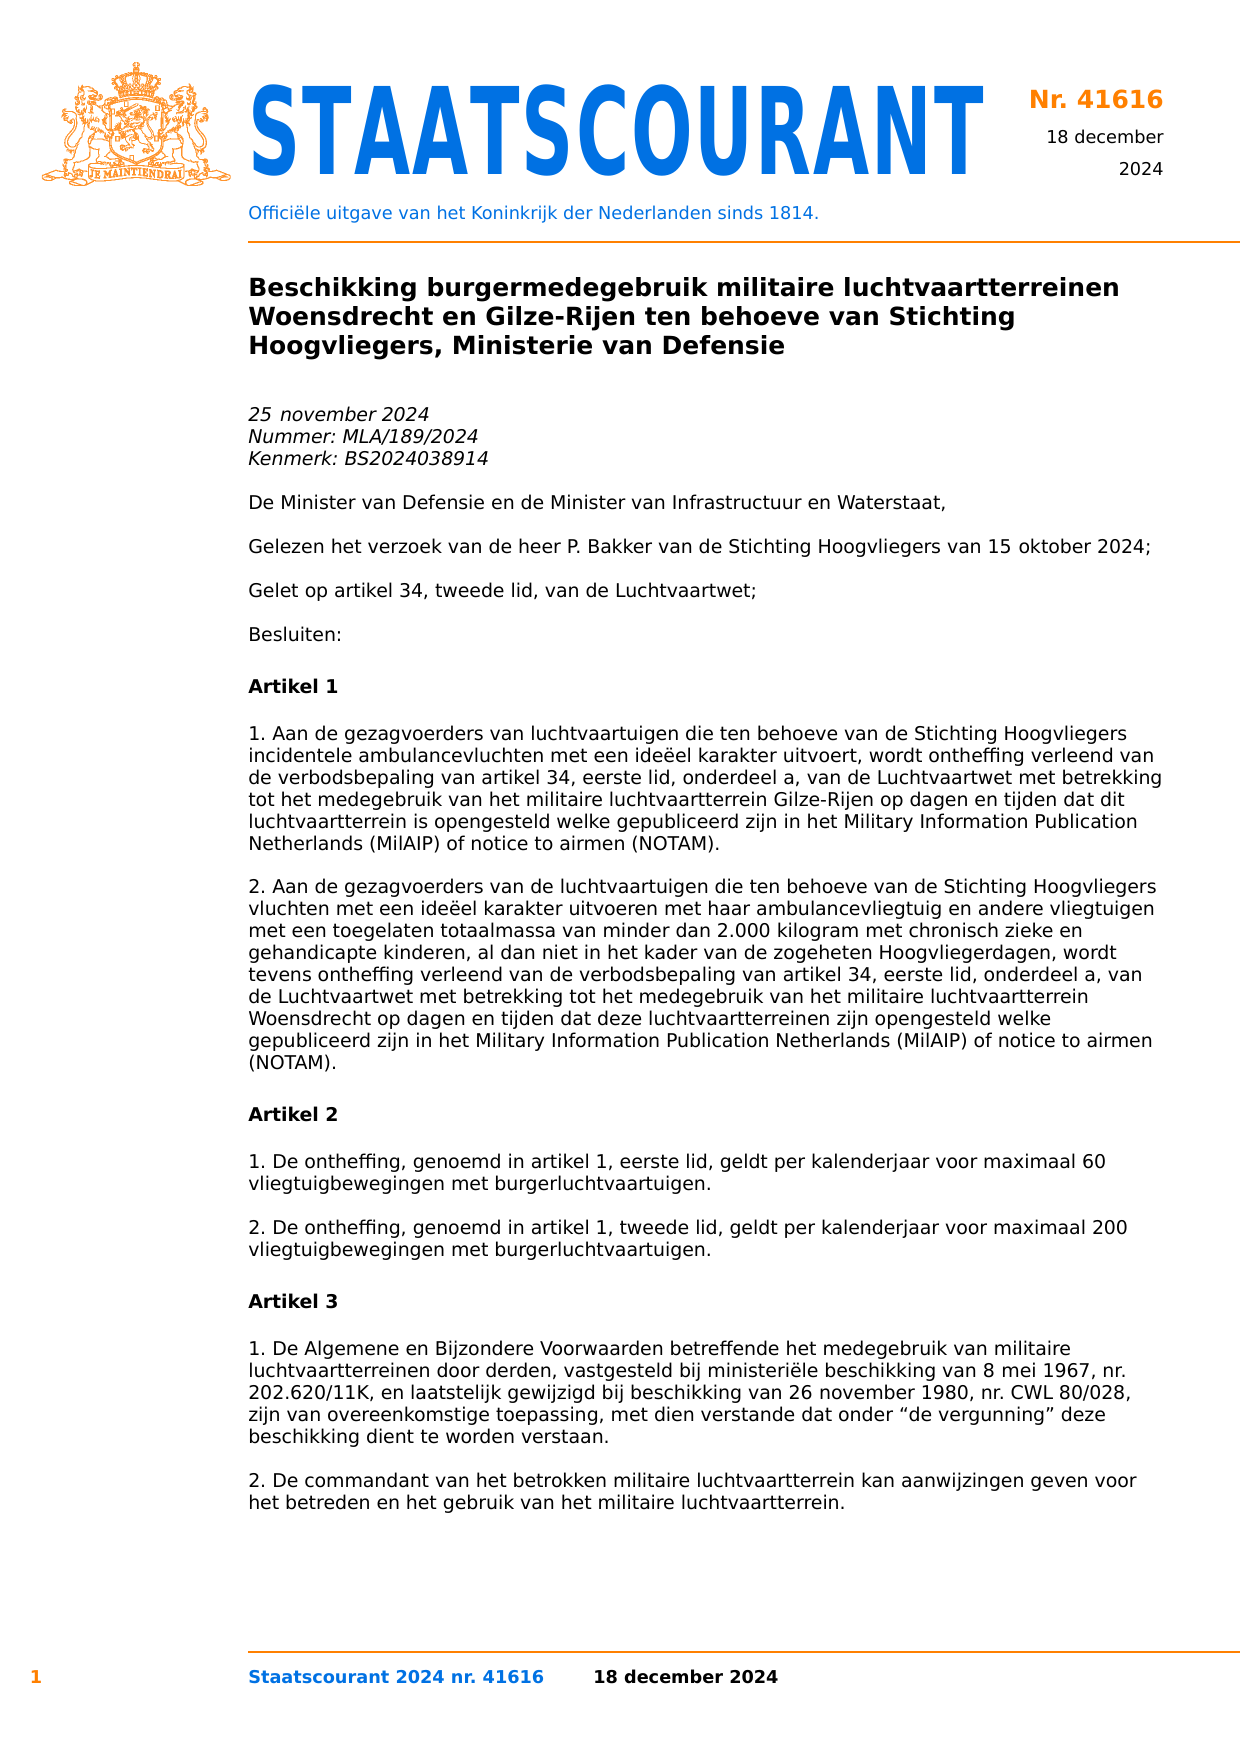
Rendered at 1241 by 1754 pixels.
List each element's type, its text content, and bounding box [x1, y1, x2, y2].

table_cell 18 december [998, 121, 1240, 153]
table_cell 2024 [998, 153, 1240, 203]
text Besluiten: [248, 624, 1163, 646]
text 1. De ontheffing, genoemd in artikel 1, eerste lid, geldt per kalenderjaar voor maximaal 60 vliegtuigbewegingen met burgerluchtvaartuigen. [248, 1151, 1163, 1195]
subtitle Beschikking burgermedegebruik militaire luchtvaartterreinen Woensdrecht en Gilze-Rijen ten behoeve van Stichting Hoogvliegers, Ministerie van Defensie [248, 273, 1163, 361]
text De Minister van Defensie en de Minister van Infrastructuur en Waterstaat, [248, 492, 1163, 514]
table_header [25, 62, 248, 241]
text 2. Aan de gezagvoerders van de luchtvaartuigen die ten behoeve van de Stichting Hoogvliegers vluchten met een ideëel karakter uitvoeren met haar ambulancevliegtuig en andere vliegtuigen met een toegelaten totaalmassa van minder dan 2.000 kilogram met chronisch zieke en gehandicapte kinderen, al dan niet in het kader van de zogeheten Hoogvliegerdagen, wordt tevens ontheffing verleend van de verbodsbepaling van artikel 34, eerste lid, onderdeel a, van de Luchtvaartwet met betrekking tot het medegebruik van het militaire luchtvaartterrein Woensdrecht op dagen en tijden dat deze luchtvaartterreinen zijn opengesteld welke gepubliceerd zijn in het Military Information Publication Netherlands (MilAIP) of notice to airmen (NOTAM). [248, 876, 1163, 1074]
text 1. Aan de gezagvoerders van luchtvaartuigen die ten behoeve van de Stichting Hoogvliegers incidentele ambulancevluchten met een ideëel karakter uitvoert, wordt ontheffing verleend van de verbodsbepaling van artikel 34, eerste lid, onderdeel a, van de Luchtvaartwet met betrekking tot het medegebruik van het militaire luchtvaartterrein Gilze-Rijen op dagen en tijden dat dit luchtvaartterrein is opengesteld welke gepubliceerd zijn in het Military Information Publication Netherlands (MilAIP) of notice to airmen (NOTAM). [248, 723, 1163, 854]
text 2. De commandant van het betrokken militaire luchtvaartterrein kan aanwijzingen geven voor het betreden en het gebruik van het militaire luchtvaartterrein. [248, 1470, 1163, 1514]
subtitle Artikel 1 [248, 676, 1163, 698]
text 2. De ontheffing, genoemd in artikel 1, tweede lid, geldt per kalenderjaar voor maximaal 200 vliegtuigbewegingen met burgerluchtvaartuigen. [248, 1217, 1163, 1261]
table_header STAATSCOURANT [248, 62, 998, 203]
table_cell Officiële uitgave van het Koninkrijk der Nederlanden sinds 1814. [248, 203, 1240, 241]
picture [41, 62, 231, 186]
table_header Nr. 41616 [998, 62, 1240, 121]
text Gelet op artikel 34, tweede lid, van de Luchtvaartwet; [248, 580, 1163, 602]
subtitle Artikel 3 [248, 1291, 1163, 1313]
subtitle Artikel 2 [248, 1104, 1163, 1126]
text Nummer: MLA/189/2024 [248, 426, 1163, 448]
text 25 november 2024 [248, 404, 1163, 426]
text 1. De Algemene en Bijzondere Voorwaarden betreffende het medegebruik van militaire luchtvaartterreinen door derden, vastgesteld bij ministeriële beschikking van 8 mei 1967, nr. 202.620/11K, en laatstelijk gewijzigd bij beschikking van 26 november 1980, nr. CWL 80/028, zijn van overeenkomstige toepassing, met dien verstande dat onder “de vergunning” deze beschikking dient te worden verstaan. [248, 1338, 1163, 1448]
text Kenmerk: BS2024038914 [248, 448, 1163, 470]
text Gelezen het verzoek van de heer P. Bakker van de Stichting Hoogvliegers van 15 oktober 2024; [248, 536, 1163, 558]
